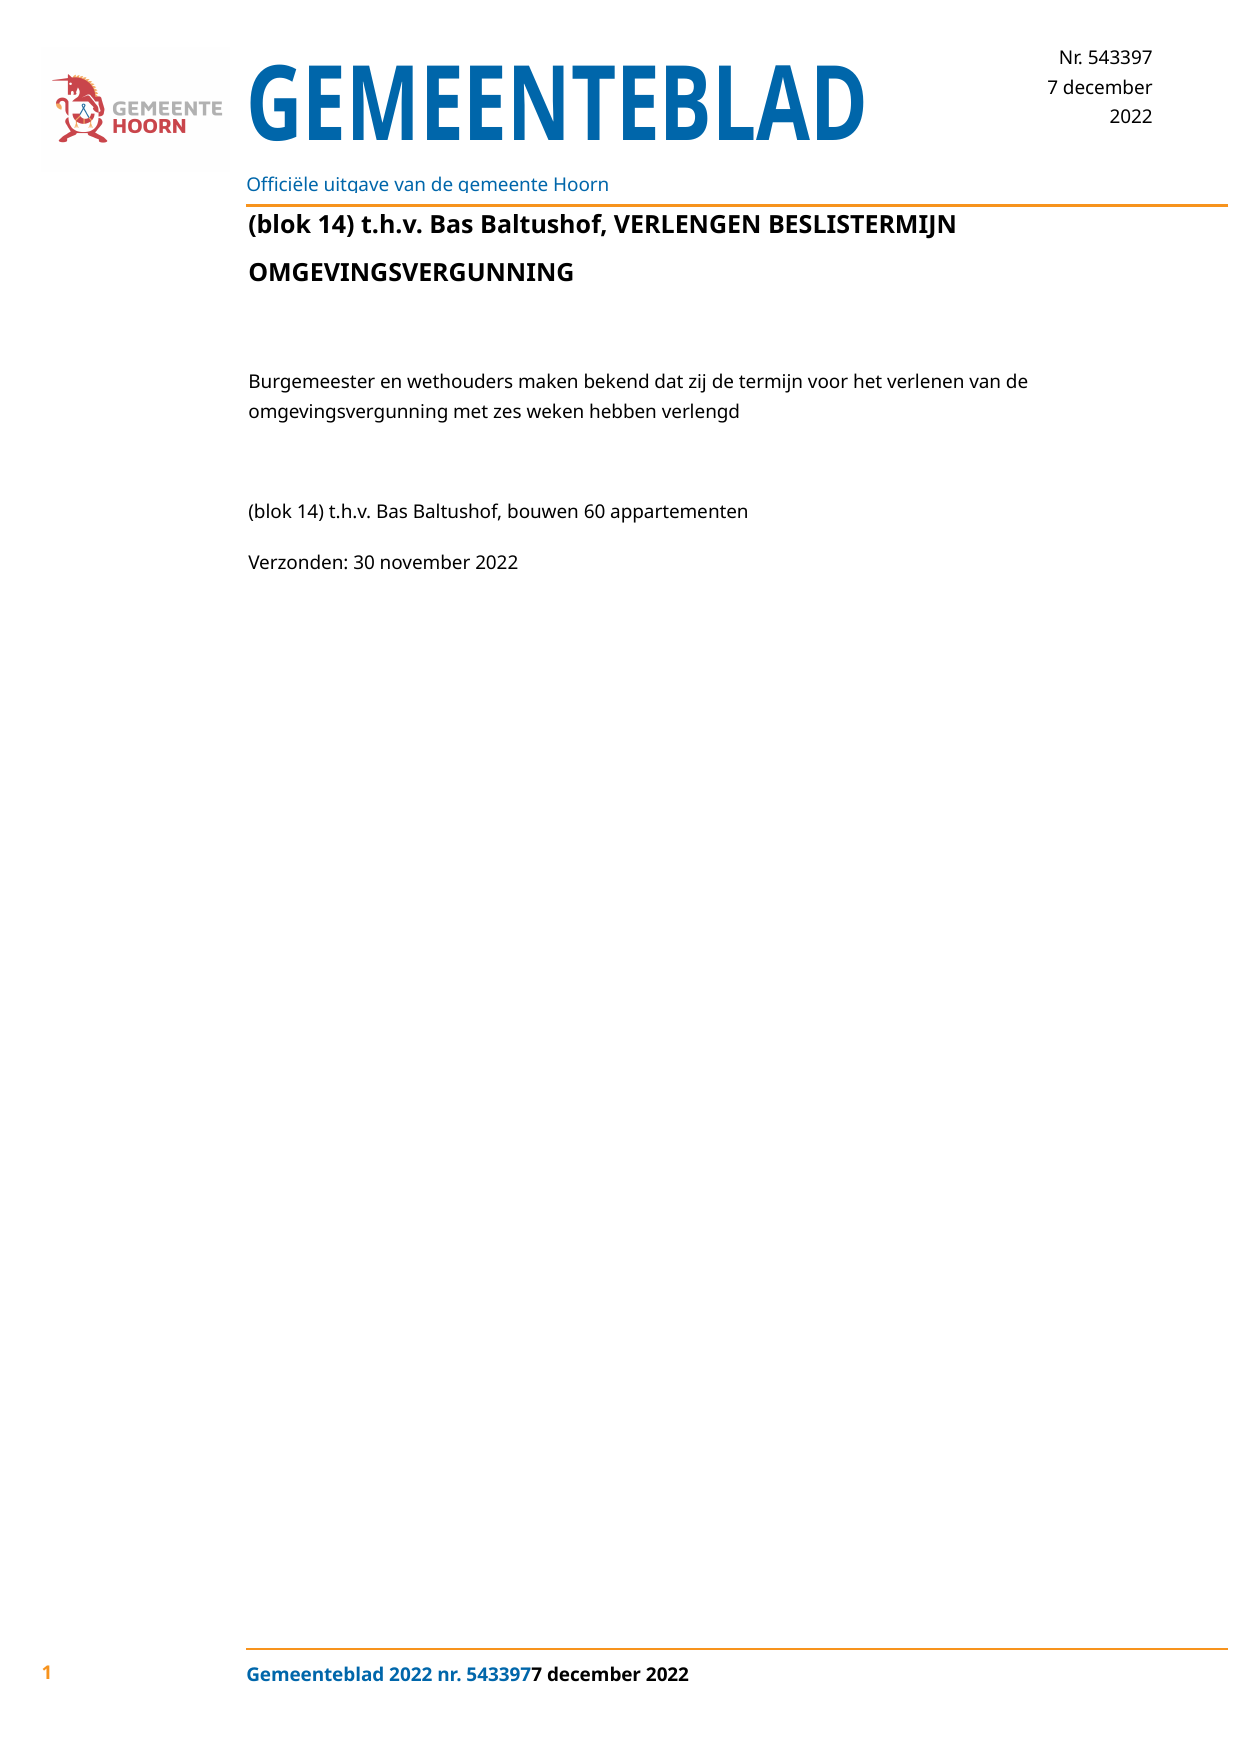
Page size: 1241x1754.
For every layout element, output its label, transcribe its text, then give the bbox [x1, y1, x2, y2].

picture [41, 47, 231, 172]
text (blok 14) t.h.v. Bas Baltushof, VERLENGEN BESLISTERMIJN OMGEVINGSVERGUNNING [248, 207, 1152, 288]
text Verzonden: 30 november 2022 [248, 549, 1152, 575]
text (blok 14) t.h.v. Bas Baltushof, bouwen 60 appartementen [248, 499, 1152, 524]
text Burgemeester en wethouders maken bekend dat zij de termijn voor het verlenen van de omgevingsvergunning met zes weken hebben verlengd [248, 368, 1152, 424]
